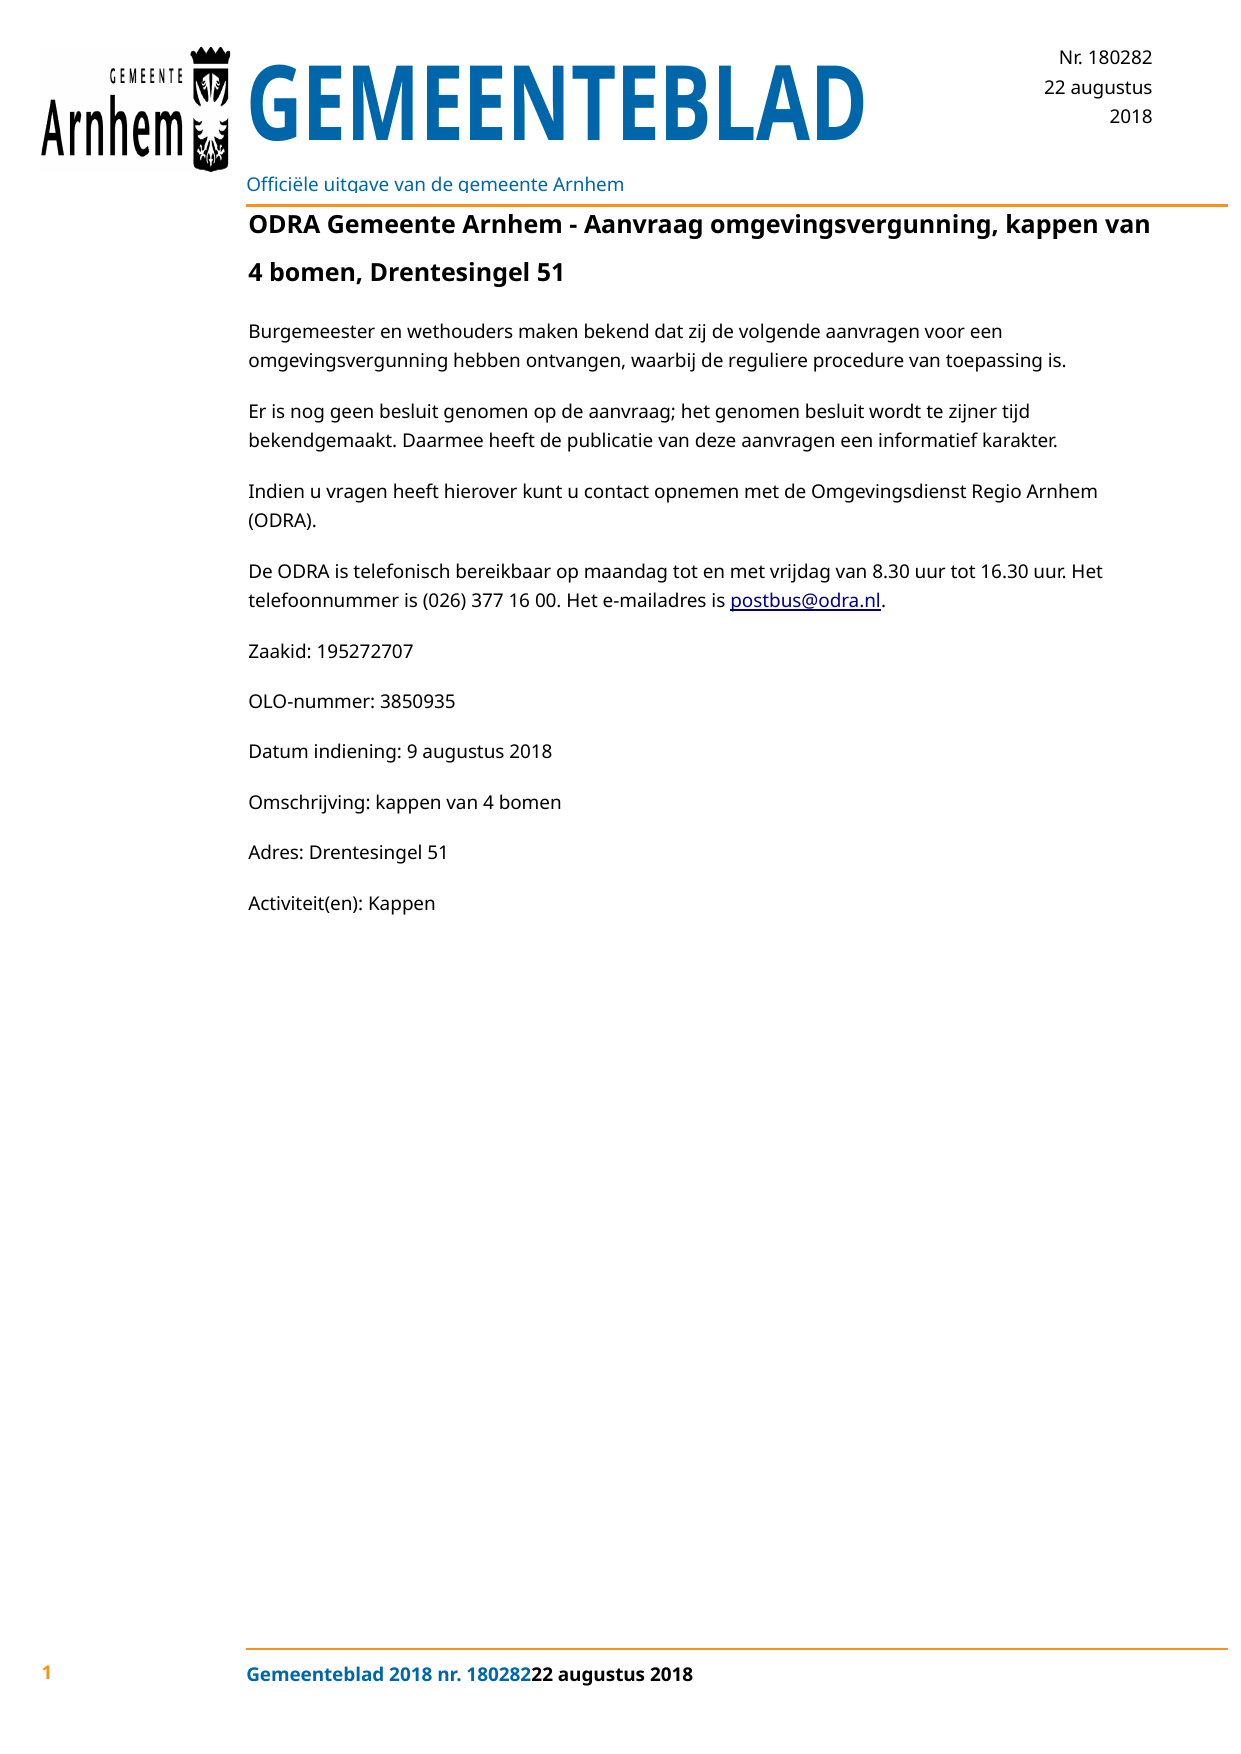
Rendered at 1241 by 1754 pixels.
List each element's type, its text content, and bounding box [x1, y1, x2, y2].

text Adres: Drentesingel 51 [248, 839, 1152, 865]
text Zaakid: 195272707 [248, 638, 1152, 664]
text Datum indiening: 9 augustus 2018 [248, 739, 1152, 764]
picture [41, 47, 231, 172]
text Activiteit(en): Kappen [248, 890, 1152, 916]
text OLO-nummer: 3850935 [248, 688, 1152, 714]
text ODRA Gemeente Arnhem - Aanvraag omgevingsvergunning, kappen van 4 bomen, Drentesingel 51 [248, 207, 1152, 288]
text De ODRA is telefonisch bereikbaar op maandag tot en met vrijdag van 8.30 uur tot 16.30 uur. Het telefoonnummer is (026) 377 16 00. Het e-mailadres is postbus@odra.nl. [248, 558, 1152, 613]
text Indien u vragen heeft hierover kunt u contact opnemen met de Omgevingsdienst Regio Arnhem (ODRA). [248, 478, 1152, 533]
text Burgemeester en wethouders maken bekend dat zij de volgende aanvragen voor een omgevingsvergunning hebben ontvangen, waarbij de reguliere procedure van toepassing is. [248, 318, 1152, 373]
text Omschrijving: kappen van 4 bomen [248, 789, 1152, 815]
text Er is nog geen besluit genomen op de aanvraag; het genomen besluit wordt te zijner tijd bekendgemaakt. Daarmee heeft de publicatie van deze aanvragen een informatief karakter. [248, 398, 1152, 453]
